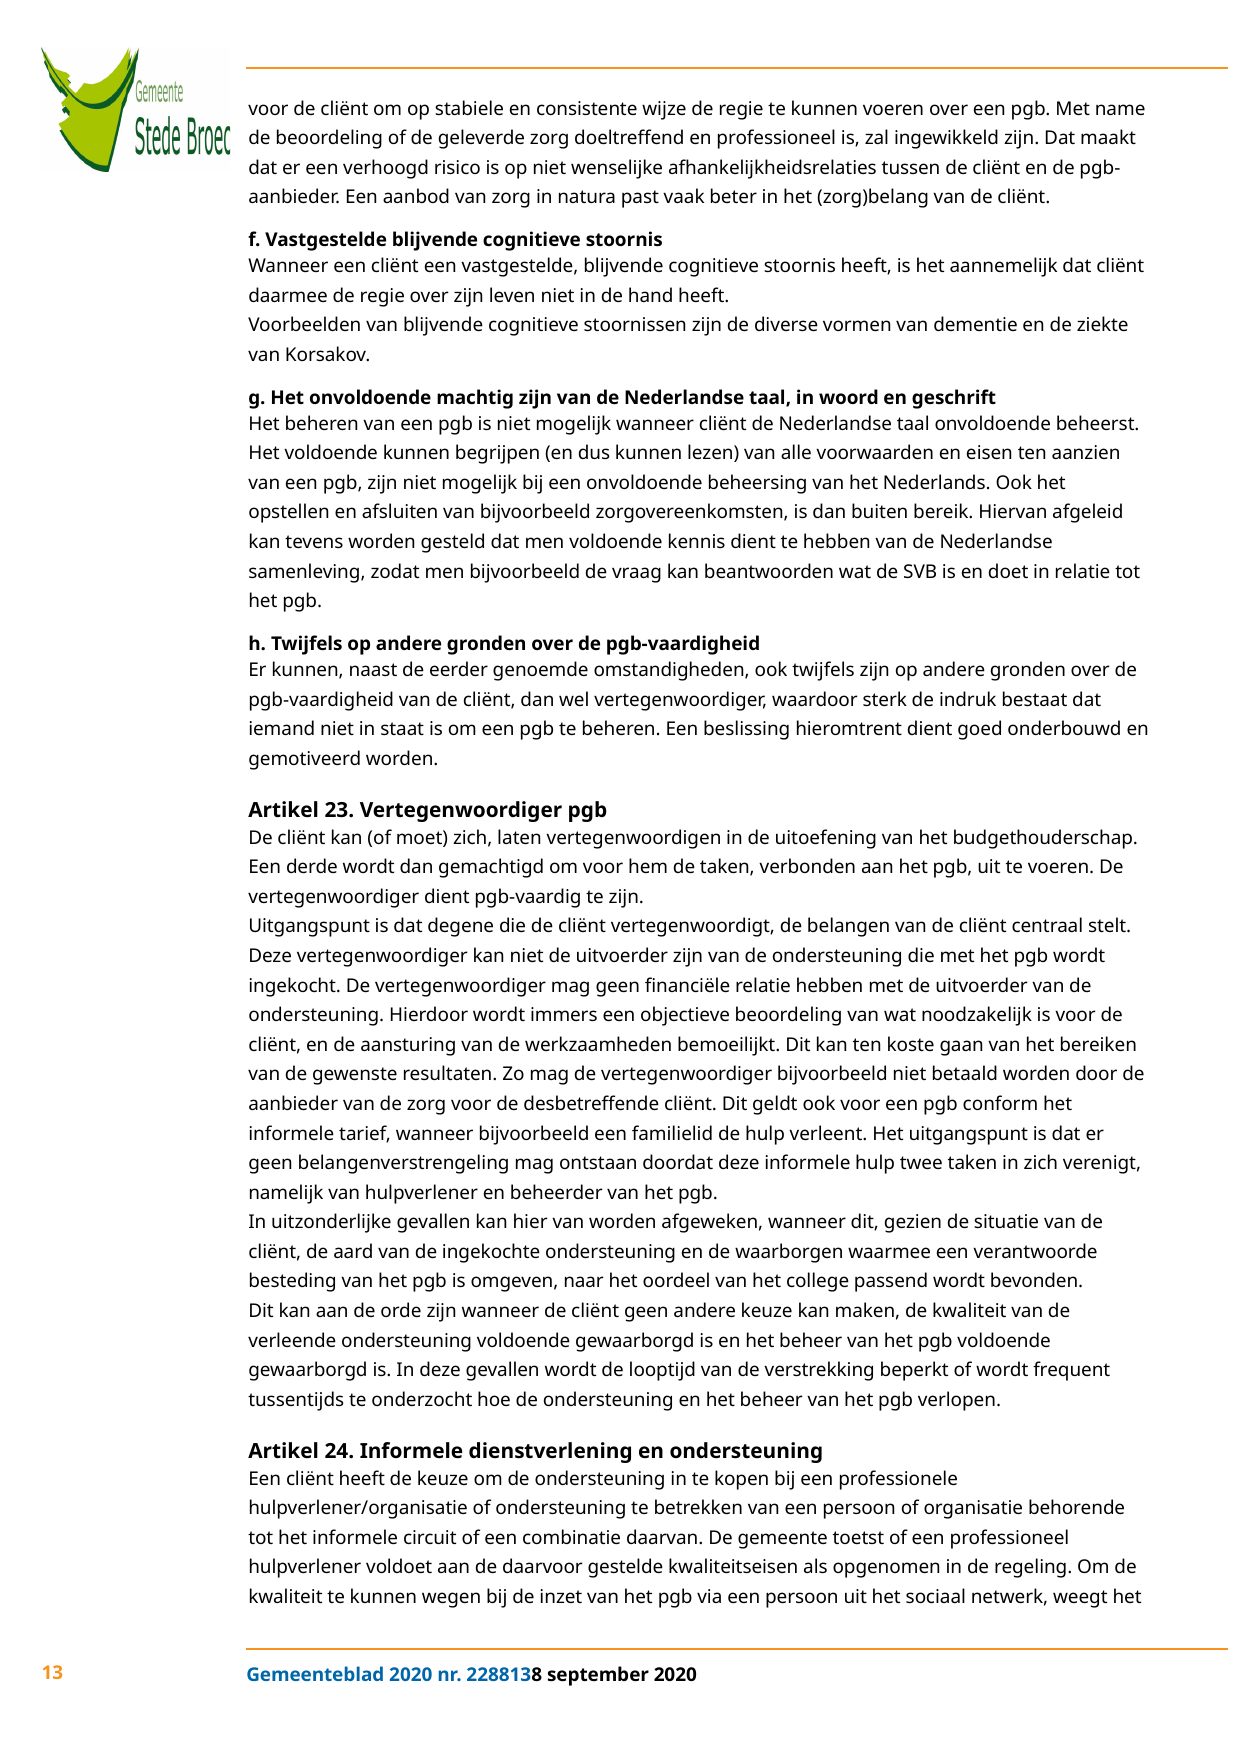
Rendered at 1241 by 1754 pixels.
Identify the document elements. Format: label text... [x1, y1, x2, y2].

text Het beheren van een pgb is niet mogelijk wanneer cliënt de Nederlandse taal onvoldoende beheerst. Het voldoende kunnen begrijpen (en dus kunnen lezen) van alle voorwaarden en eisen ten aanzien van een pgb, zijn niet mogelijk bij een onvoldoende beheersing van het Nederlands. Ook het opstellen en afsluiten van bijvoorbeeld zorgovereenkomsten, is dan buiten bereik. Hiervan afgeleid kan tevens worden gesteld dat men voldoende kennis dient te hebben van de Nederlandse samenleving, zodat men bijvoorbeeld de vraag kan beantwoorden wat de SVB is en doet in relatie tot het pgb. [248, 410, 1152, 613]
text f. Vastgestelde blijvende cognitieve stoornis [248, 227, 1152, 252]
text In uitzonderlijke gevallen kan hier van worden afgeweken, wanneer dit, gezien de situatie van de cliënt, de aard van de ingekochte ondersteuning en de waarborgen waarmee een verantwoorde besteding van het pgb is omgeven, naar het oordeel van het college passend wordt bevonden. [248, 1208, 1152, 1293]
text De cliënt kan (of moet) zich, laten vertegenwoordigen in de uitoefening van het budgethouderschap. Een derde wordt dan gemachtigd om voor hem de taken, verbonden aan het pgb, uit te voeren. De vertegenwoordiger dient pgb-vaardig te zijn. [248, 824, 1152, 909]
text Voorbeelden van blijvende cognitieve stoornissen zijn de diverse vormen van dementie en de ziekte van Korsakov. [248, 312, 1152, 367]
text voor de cliënt om op stabiele en consistente wijze de regie te kunnen voeren over een pgb. Met name de beoordeling of de geleverde zorg doeltreffend en professioneel is, zal ingewikkeld zijn. Dat maakt dat er een verhoogd risico is op niet wenselijke afhankelijkheidsrelaties tussen de cliënt en de pgb-aanbieder. Een aanbod van zorg in natura past vaak beter in het (zorg)belang van de cliënt. [248, 95, 1152, 209]
picture [41, 47, 231, 172]
text Er kunnen, naast de eerder genoemde omstandigheden, ook twijfels zijn op andere gronden over de pgb-vaardigheid van de cliënt, dan wel vertegenwoordiger, waardoor sterk de indruk bestaat dat iemand niet in staat is om een pgb te beheren. Een beslissing hieromtrent dient goed onderbouwd en gemotiveerd worden. [248, 656, 1152, 771]
text Artikel 24. Informele dienstverlening en ondersteuning [248, 1436, 1152, 1465]
text Een cliënt heeft de keuze om de ondersteuning in te kopen bij een professionele hulpverlener/organisatie of ondersteuning te betrekken van een persoon of organisatie behorende tot het informele circuit of een combinatie daarvan. De gemeente toetst of een professioneel hulpverlener voldoet aan de daarvoor gestelde kwaliteitseisen als opgenomen in de regeling. Om de kwaliteit te kunnen wegen bij de inzet van het pgb via een persoon uit het sociaal netwerk, weegt het [248, 1465, 1152, 1609]
text g. Het onvoldoende machtig zijn van de Nederlandse taal, in woord en geschrift [248, 384, 1152, 410]
text h. Twijfels op andere gronden over de pgb-vaardigheid [248, 631, 1152, 656]
text Dit kan aan de orde zijn wanneer de cliënt geen andere keuze kan maken, de kwaliteit van de verleende ondersteuning voldoende gewaarborgd is en het beheer van het pgb voldoende gewaarborgd is. In deze gevallen wordt de looptijd van de verstrekking beperkt of wordt frequent tussentijds te onderzocht hoe de ondersteuning en het beheer van het pgb verlopen. [248, 1297, 1152, 1412]
text Uitgangspunt is dat degene die de cliënt vertegenwoordigt, de belangen van de cliënt centraal stelt. [248, 913, 1152, 938]
text Artikel 23. Vertegenwoordiger pgb [248, 796, 1152, 824]
text Deze vertegenwoordiger kan niet de uitvoerder zijn van de ondersteuning die met het pgb wordt ingekocht. De vertegenwoordiger mag geen financiële relatie hebben met de uitvoerder van de ondersteuning. Hierdoor wordt immers een objectieve beoordeling van wat noodzakelijk is voor de cliënt, en de aansturing van de werkzaamheden bemoeilijkt. Dit kan ten koste gaan van het bereiken van de gewenste resultaten. Zo mag de vertegenwoordiger bijvoorbeeld niet betaald worden door de aanbieder van de zorg voor de desbetreffende cliënt. Dit geldt ook voor een pgb conform het informele tarief, wanneer bijvoorbeeld een familielid de hulp verleent. Het uitgangspunt is dat er geen belangenverstrengeling mag ontstaan doordat deze informele hulp twee taken in zich verenigt, namelijk van hulpverlener en beheerder van het pgb. [248, 942, 1152, 1205]
text Wanneer een cliënt een vastgestelde, blijvende cognitieve stoornis heeft, is het aannemelijk dat cliënt daarmee de regie over zijn leven niet in de hand heeft. [248, 252, 1152, 308]
